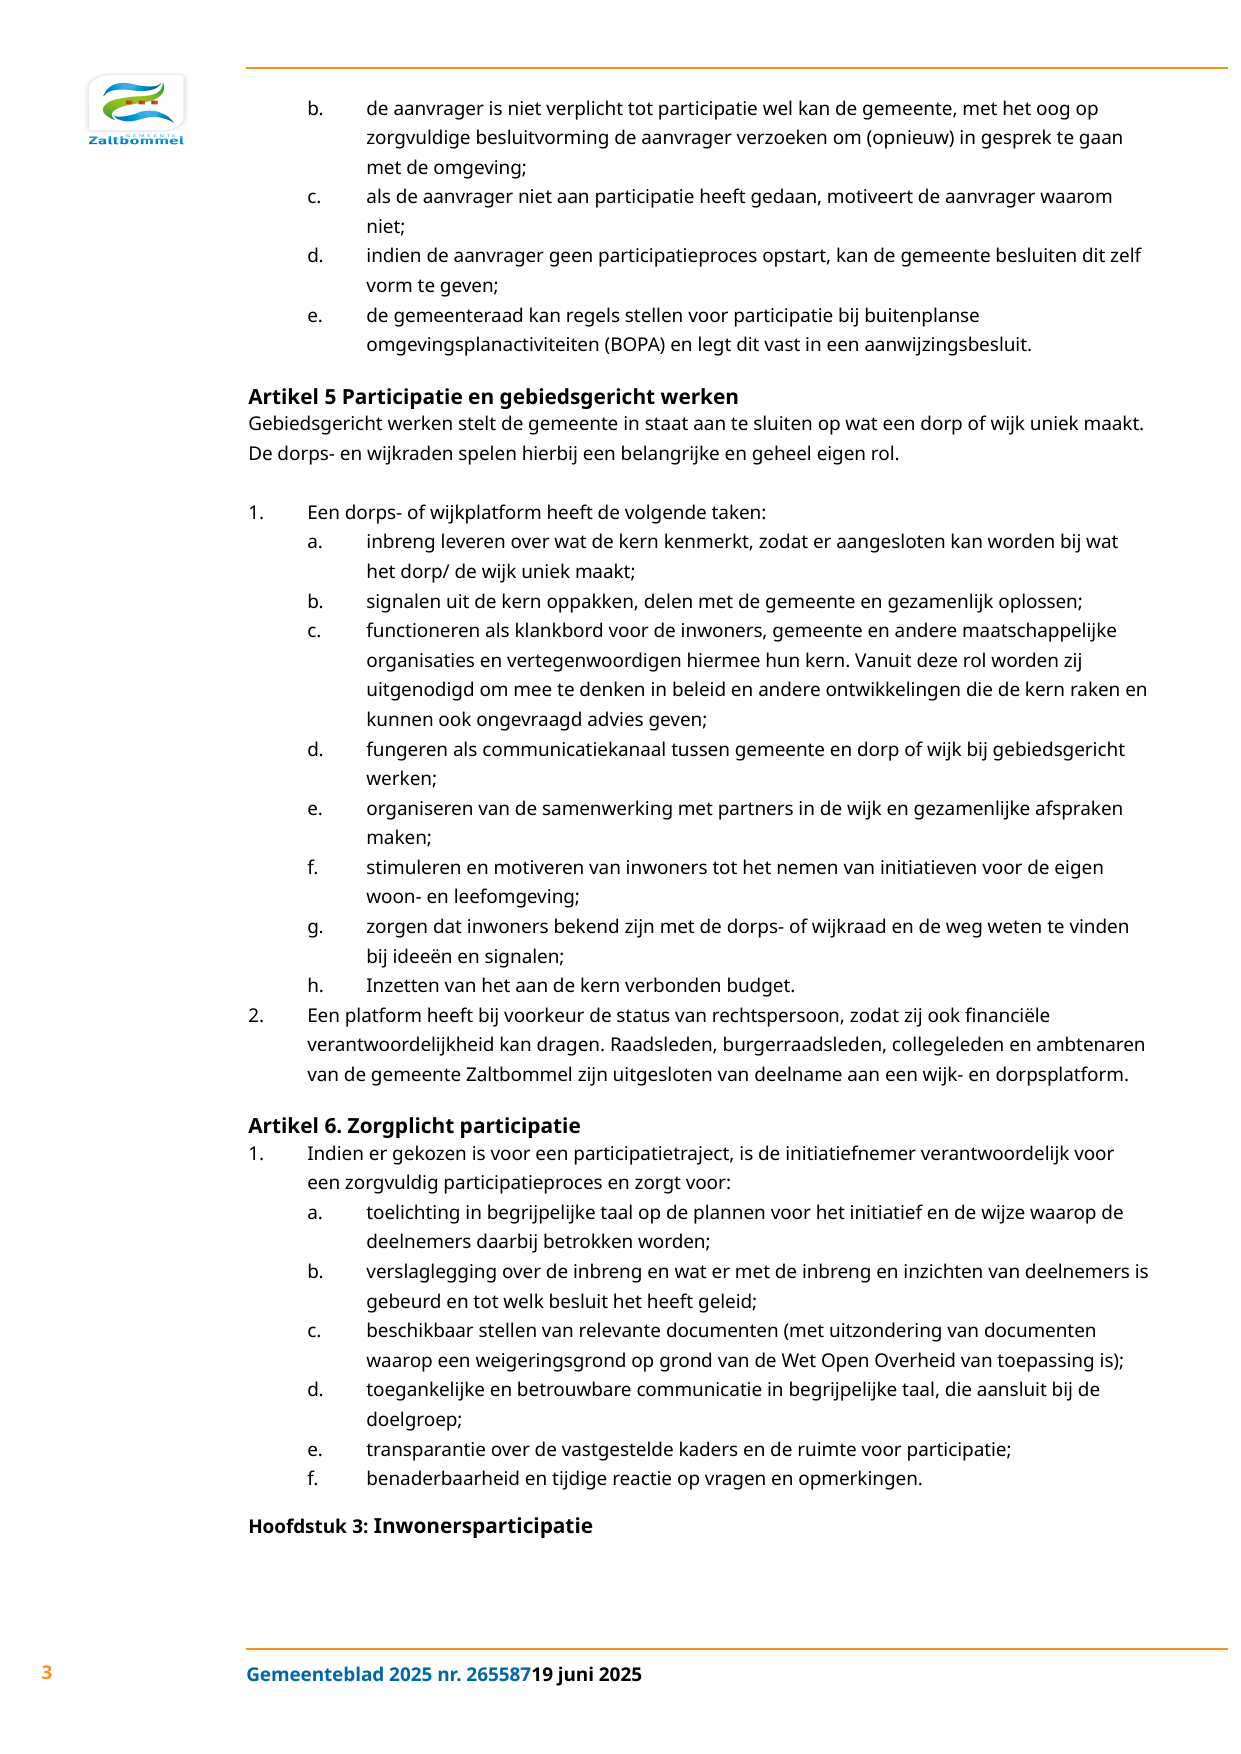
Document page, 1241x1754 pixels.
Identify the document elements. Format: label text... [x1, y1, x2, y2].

text Artikel 6. Zorgplicht participatie [248, 1112, 1152, 1140]
text Gebiedsgericht werken stelt de gemeente in staat aan te sluiten op wat een dorp of wijk uniek maakt. De dorps- en wijkraden spelen hierbij een belangrijke en geheel eigen rol. [248, 410, 1152, 466]
list inbreng leveren over wat de kern kenmerkt, zodat er aangesloten kan worden bij wat het dorp/ de wijk uniek maakt; [307, 529, 1152, 584]
list signalen uit de kern oppakken, delen met de gemeente en gezamenlijk oplossen; [307, 588, 1152, 613]
list benaderbaarheid en tijdige reactie op vragen en opmerkingen. [307, 1465, 1152, 1491]
list Inzetten van het aan de kern verbonden budget. [307, 972, 1152, 998]
list als de aanvrager niet aan participatie heeft gedaan, motiveert de aanvrager waarom niet; [307, 183, 1152, 239]
text Artikel 5 Participatie en gebiedsgericht werken [248, 382, 1152, 410]
list indien de aanvrager geen participatieproces opstart, kan de gemeente besluiten dit zelf vorm te geven; [307, 243, 1152, 298]
list stimuleren en motiveren van inwoners tot het nemen van initiatieven voor de eigen woon- en leefomgeving; [307, 854, 1152, 909]
list zorgen dat inwoners bekend zijn met de dorps- of wijkraad en de weg weten te vinden bij ideeën en signalen; [307, 913, 1152, 968]
text Hoofdstuk 3: Inwonersparticipatie [248, 1511, 1152, 1539]
list Een platform heeft bij voorkeur de status van rechtspersoon, zodat zij ook financiële verantwoordelijkheid kan dragen. Raadsleden, burgerraadsleden, collegeleden en ambtenaren van de gemeente Zaltbommel zijn uitgesloten van deelname aan een wijk- en dorpsplatform. [248, 1002, 1152, 1087]
list toegankelijke en betrouwbare communicatie in begrijpelijke taal, die aansluit bij de doelgroep; [307, 1377, 1152, 1432]
list verslaglegging over de inbreng en wat er met de inbreng en inzichten van deelnemers is gebeurd en tot welk besluit het heeft geleid; [307, 1258, 1152, 1314]
list de gemeenteraad kan regels stellen voor participatie bij buitenplanse omgevingsplanactiviteiten (BOPA) en legt dit vast in een aanwijzingsbesluit. [307, 302, 1152, 357]
picture [41, 47, 231, 172]
list de aanvrager is niet verplicht tot participatie wel kan de gemeente, met het oog op zorgvuldige besluitvorming de aanvrager verzoeken om (opnieuw) in gesprek te gaan met de omgeving; [307, 95, 1152, 180]
list organiseren van de samenwerking met partners in de wijk en gezamenlijke afspraken maken; [307, 795, 1152, 850]
list Indien er gekozen is voor een participatietraject, is de initiatiefnemer verantwoordelijk voor een zorgvuldig participatieproces en zorgt voor: [248, 1140, 1152, 1195]
list functioneren als klankbord voor de inwoners, gemeente en andere maatschappelijke organisaties en vertegenwoordigen hiermee hun kern. Vanuit deze rol worden zij uitgenodigd om mee te denken in beleid en andere ontwikkelingen die de kern raken en kunnen ook ongevraagd advies geven; [307, 617, 1152, 732]
list transparantie over de vastgestelde kaders en de ruimte voor participatie; [307, 1436, 1152, 1462]
list Een dorps- of wijkplatform heeft de volgende taken: [248, 499, 1152, 525]
list toelichting in begrijpelijke taal op de plannen voor het initiatief en de wijze waarop de deelnemers daarbij betrokken worden; [307, 1199, 1152, 1254]
list beschikbaar stellen van relevante documenten (met uitzondering van documenten waarop een weigeringsgrond op grond van de Wet Open Overheid van toepassing is); [307, 1317, 1152, 1373]
list fungeren als communicatiekanaal tussen gemeente en dorp of wijk bij gebiedsgericht werken; [307, 736, 1152, 791]
